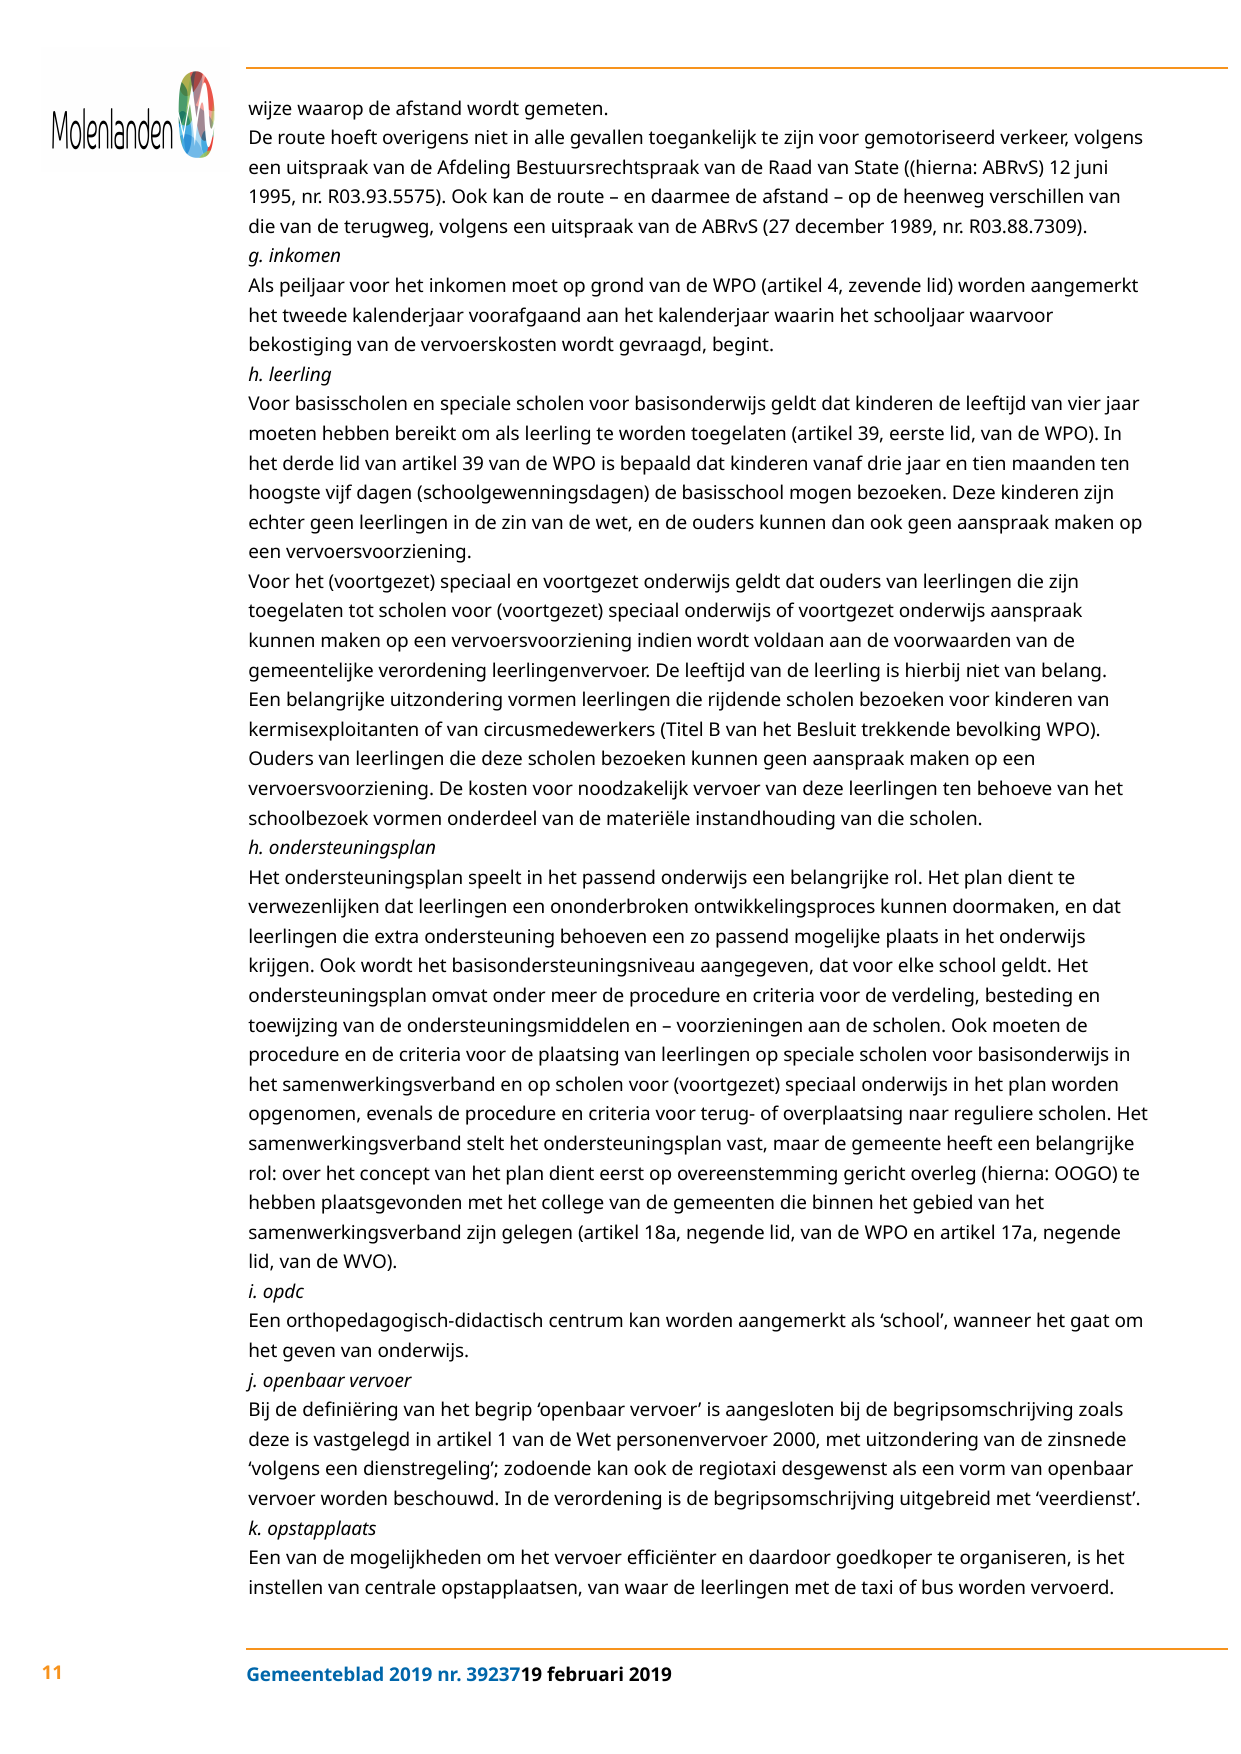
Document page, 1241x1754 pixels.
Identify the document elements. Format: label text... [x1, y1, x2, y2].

text j. openbaar vervoer [248, 1367, 1152, 1393]
text Een orthopedagogisch-didactisch centrum kan worden aangemerkt als ‘school’, wanneer het gaat om het geven van onderwijs. [248, 1308, 1152, 1363]
text wijze waarop de afstand wordt gemeten. [248, 95, 1152, 121]
text h. leerling [248, 361, 1152, 387]
text i. opdc [248, 1278, 1152, 1304]
text Voor basisscholen en speciale scholen voor basisonderwijs geldt dat kinderen de leeftijd van vier jaar moeten hebben bereikt om als leerling te worden toegelaten (artikel 39, eerste lid, van de WPO). In het derde lid van artikel 39 van de WPO is bepaald dat kinderen vanaf drie jaar en tien maanden ten hoogste vijf dagen (schoolgewenningsdagen) de basisschool mogen bezoeken. Deze kinderen zijn echter geen leerlingen in de zin van de wet, en de ouders kunnen dan ook geen aanspraak maken op een vervoersvoorziening. [248, 391, 1152, 564]
picture [41, 47, 231, 172]
text g. inkomen [248, 243, 1152, 268]
text k. opstapplaats [248, 1515, 1152, 1541]
text h. ondersteuningsplan [248, 834, 1152, 860]
text Bij de definiëring van het begrip ‘openbaar vervoer’ is aangesloten bij de begripsomschrijving zoals deze is vastgelegd in artikel 1 van de Wet personenvervoer 2000, met uitzondering van de zinsnede ‘volgens een dienstregeling’; zodoende kan ook de regiotaxi desgewenst als een vorm van openbaar vervoer worden beschouwd. In de verordening is de begripsomschrijving uitgebreid met ‘veerdienst’. [248, 1396, 1152, 1511]
text Voor het (voortgezet) speciaal en voortgezet onderwijs geldt dat ouders van leerlingen die zijn toegelaten tot scholen voor (voortgezet) speciaal onderwijs of voortgezet onderwijs aanspraak kunnen maken op een vervoersvoorziening indien wordt voldaan aan de voorwaarden van de gemeentelijke verordening leerlingenvervoer. De leeftijd van de leerling is hierbij niet van belang. [248, 568, 1152, 683]
text De route hoeft overigens niet in alle gevallen toegankelijk te zijn voor gemotoriseerd verkeer, volgens een uitspraak van de Afdeling Bestuursrechtspraak van de Raad van State ((hierna: ABRvS) 12 juni 1995, nr. R03.93.5575). Ook kan de route – en daarmee de afstand – op de heenweg verschillen van die van de terugweg, volgens een uitspraak van de ABRvS (27 december 1989, nr. R03.88.7309). [248, 124, 1152, 239]
text Het ondersteuningsplan speelt in het passend onderwijs een belangrijke rol. Het plan dient te verwezenlijken dat leerlingen een ononderbroken ontwikkelingsproces kunnen doormaken, en dat leerlingen die extra ondersteuning behoeven een zo passend mogelijke plaats in het onderwijs krijgen. Ook wordt het basisondersteuningsniveau aangegeven, dat voor elke school geldt. Het ondersteuningsplan omvat onder meer de procedure en criteria voor de verdeling, besteding en toewijzing van de ondersteuningsmiddelen en – voorzieningen aan de scholen. Ook moeten de procedure en de criteria voor de plaatsing van leerlingen op speciale scholen voor basisonderwijs in het samenwerkingsverband en op scholen voor (voortgezet) speciaal onderwijs in het plan worden opgenomen, evenals de procedure en criteria voor terug- of overplaatsing naar reguliere scholen. Het samenwerkingsverband stelt het ondersteuningsplan vast, maar de gemeente heeft een belangrijke rol: over het concept van het plan dient eerst op overeenstemming gericht overleg (hierna: OOGO) te hebben plaatsgevonden met het college van de gemeenten die binnen het gebied van het samenwerkingsverband zijn gelegen (artikel 18a, negende lid, van de WPO en artikel 17a, negende lid, van de WVO). [248, 864, 1152, 1274]
text Als peiljaar voor het inkomen moet op grond van de WPO (artikel 4, zevende lid) worden aangemerkt het tweede kalenderjaar voorafgaand aan het kalenderjaar waarin het schooljaar waarvoor bekostiging van de vervoerskosten wordt gevraagd, begint. [248, 272, 1152, 357]
text Een van de mogelijkheden om het vervoer efficiënter en daardoor goedkoper te organiseren, is het instellen van centrale opstapplaatsen, van waar de leerlingen met de taxi of bus worden vervoerd. [248, 1544, 1152, 1600]
text Een belangrijke uitzondering vormen leerlingen die rijdende scholen bezoeken voor kinderen van kermisexploitanten of van circusmedewerkers (Titel B van het Besluit trekkende bevolking WPO). Ouders van leerlingen die deze scholen bezoeken kunnen geen aanspraak maken op een vervoersvoorziening. De kosten voor noodzakelijk vervoer van deze leerlingen ten behoeve van het schoolbezoek vormen onderdeel van de materiële instandhouding van die scholen. [248, 686, 1152, 831]
